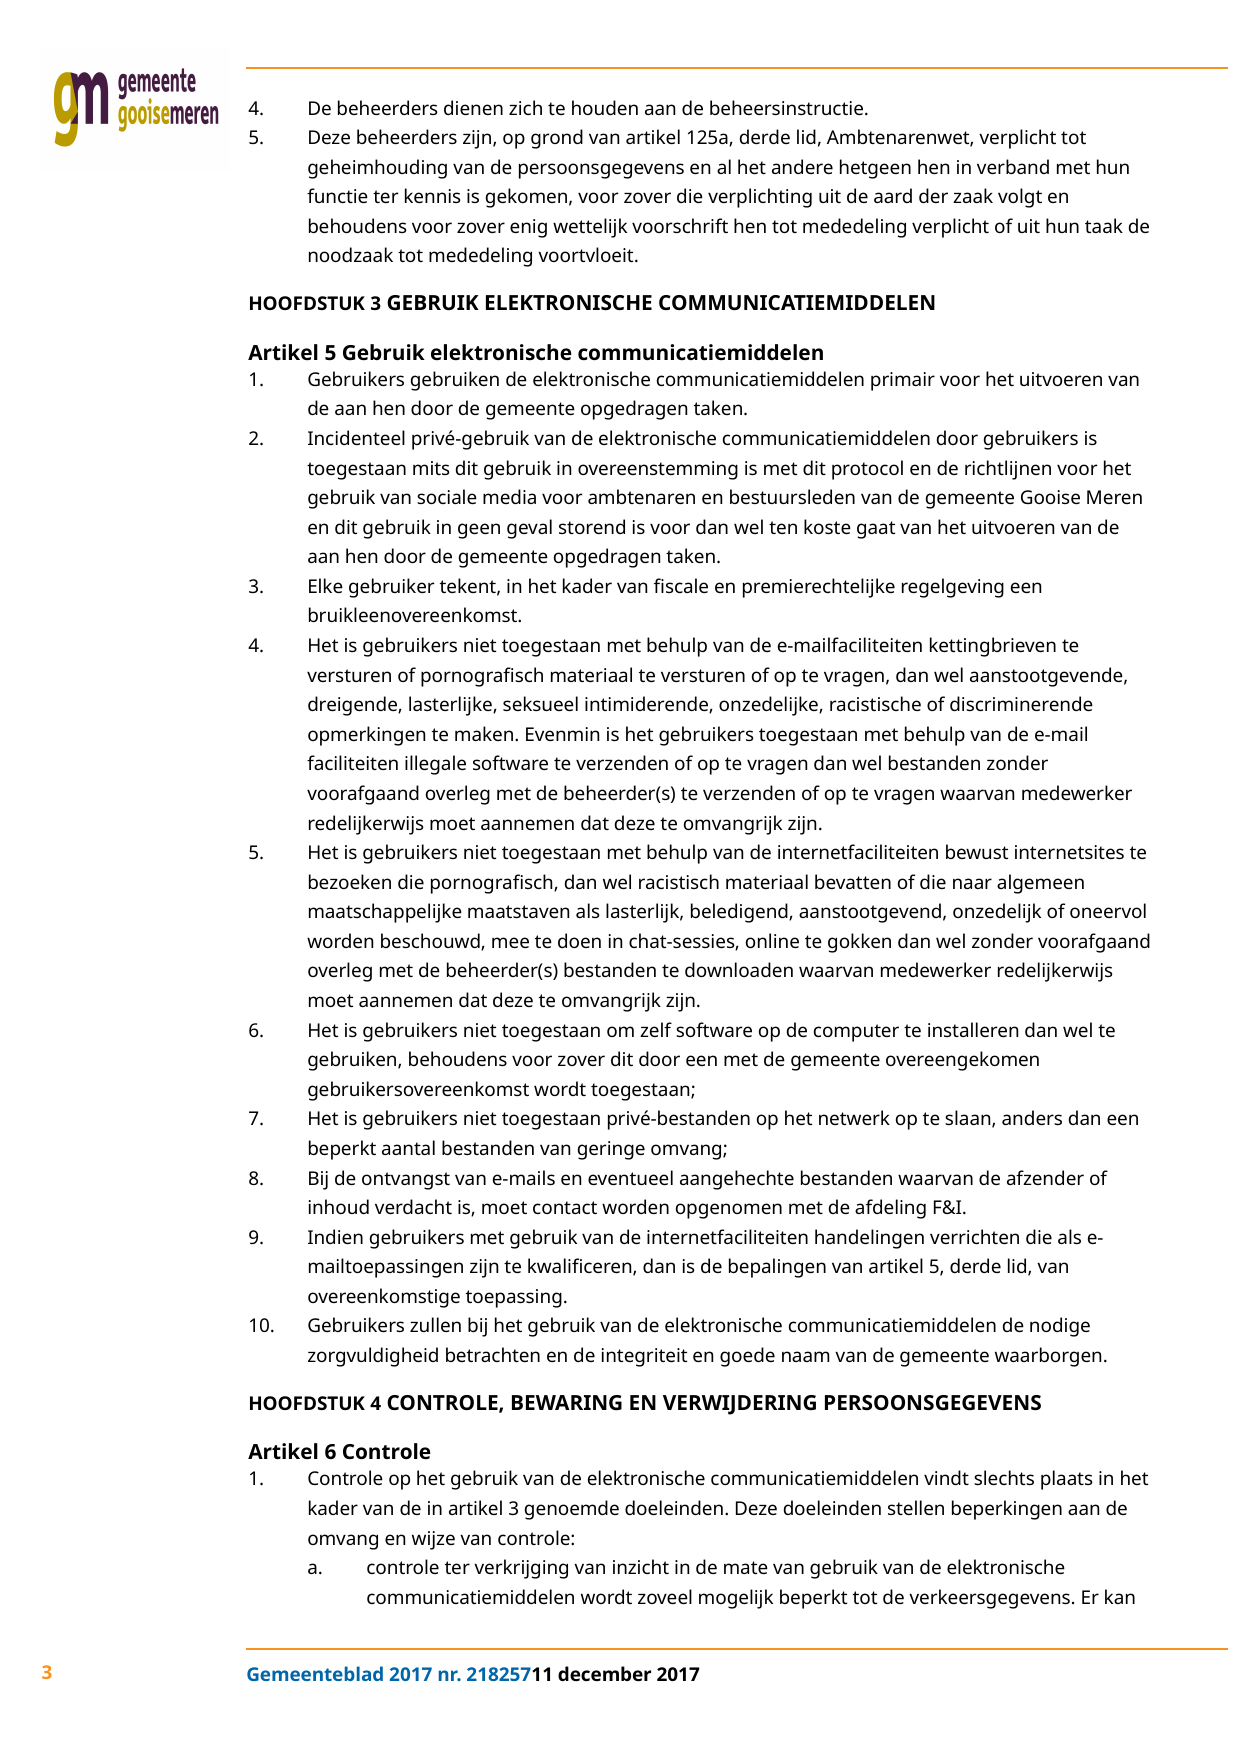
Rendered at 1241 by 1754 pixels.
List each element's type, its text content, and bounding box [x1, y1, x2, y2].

text Artikel 6 Controle [248, 1437, 1152, 1466]
list De beheerders dienen zich te houden aan de beheersinstructie. [248, 95, 1152, 121]
text HOOFDSTUK 3 GEBRUIK ELEKTRONISCHE COMMUNICATIEMIDDELEN [248, 288, 1152, 317]
list Bij de ontvangst van e-mails en eventueel aangehechte bestanden waarvan de afzender of inhoud verdacht is, moet contact worden opgenomen met de afdeling F&I. [248, 1165, 1152, 1220]
list Controle op het gebruik van de elektronische communicatiemiddelen vindt slechts plaats in het kader van de in artikel 3 genoemde doeleinden. Deze doeleinden stellen beperkingen aan de omvang en wijze van controle: [248, 1466, 1152, 1551]
list controle ter verkrijging van inzicht in de mate van gebruik van de elektronische communicatiemiddelen wordt zoveel mogelijk beperkt tot de verkeersgegevens. Er kan [307, 1554, 1152, 1610]
list Gebruikers zullen bij het gebruik van de elektronische communicatiemiddelen de nodige zorgvuldigheid betrachten en de integriteit en goede naam van de gemeente waarborgen. [248, 1313, 1152, 1368]
list Elke gebruiker tekent, in het kader van fiscale en premierechtelijke regelgeving een bruikleenovereenkomst. [248, 573, 1152, 628]
list Gebruikers gebruiken de elektronische communicatiemiddelen primair voor het uitvoeren van de aan hen door de gemeente opgedragen taken. [248, 366, 1152, 421]
text Artikel 5 Gebruik elektronische communicatiemiddelen [248, 338, 1152, 366]
list Deze beheerders zijn, op grond van artikel 125a, derde lid, Ambtenarenwet, verplicht tot geheimhouding van de persoonsgegevens en al het andere hetgeen hen in verband met hun functie ter kennis is gekomen, voor zover die verplichting uit de aard der zaak volgt en behoudens voor zover enig wettelijk voorschrift hen tot mededeling verplicht of uit hun taak de noodzaak tot mededeling voortvloeit. [248, 124, 1152, 268]
list Indien gebruikers met gebruik van de internetfaciliteiten handelingen verrichten die als e-mailtoepassingen zijn te kwalificeren, dan is de bepalingen van artikel 5, derde lid, van overeenkomstige toepassing. [248, 1224, 1152, 1309]
list Incidenteel privé-gebruik van de elektronische communicatiemiddelen door gebruikers is toegestaan mits dit gebruik in overeenstemming is met dit protocol en de richtlijnen voor het gebruik van sociale media voor ambtenaren en bestuursleden van de gemeente Gooise Meren en dit gebruik in geen geval storend is voor dan wel ten koste gaat van het uitvoeren van de aan hen door de gemeente opgedragen taken. [248, 425, 1152, 569]
list Het is gebruikers niet toegestaan met behulp van de e-mailfaciliteiten kettingbrieven te versturen of pornografisch materiaal te versturen of op te vragen, dan wel aanstootgevende, dreigende, lasterlijke, seksueel intimiderende, onzedelijke, racistische of discriminerende opmerkingen te maken. Evenmin is het gebruikers toegestaan met behulp van de e-mail faciliteiten illegale software te verzenden of op te vragen dan wel bestanden zonder voorafgaand overleg met de beheerder(s) te verzenden of op te vragen waarvan medewerker redelijkerwijs moet aannemen dat deze te omvangrijk zijn. [248, 632, 1152, 836]
picture [41, 47, 231, 172]
list Het is gebruikers niet toegestaan met behulp van de internetfaciliteiten bewust internetsites te bezoeken die pornografisch, dan wel racistisch materiaal bevatten of die naar algemeen maatschappelijke maatstaven als lasterlijk, beledigend, aanstootgevend, onzedelijk of oneervol worden beschouwd, mee te doen in chat-sessies, online te gokken dan wel zonder voorafgaand overleg met de beheerder(s) bestanden te downloaden waarvan medewerker redelijkerwijs moet aannemen dat deze te omvangrijk zijn. [248, 839, 1152, 1013]
list Het is gebruikers niet toegestaan privé-bestanden op het netwerk op te slaan, anders dan een beperkt aantal bestanden van geringe omvang; [248, 1106, 1152, 1161]
list Het is gebruikers niet toegestaan om zelf software op de computer te installeren dan wel te gebruiken, behoudens voor zover dit door een met de gemeente overeengekomen gebruikersovereenkomst wordt toegestaan; [248, 1017, 1152, 1102]
text HOOFDSTUK 4 CONTROLE, BEWARING EN VERWIJDERING PERSOONSGEGEVENS [248, 1388, 1152, 1416]
